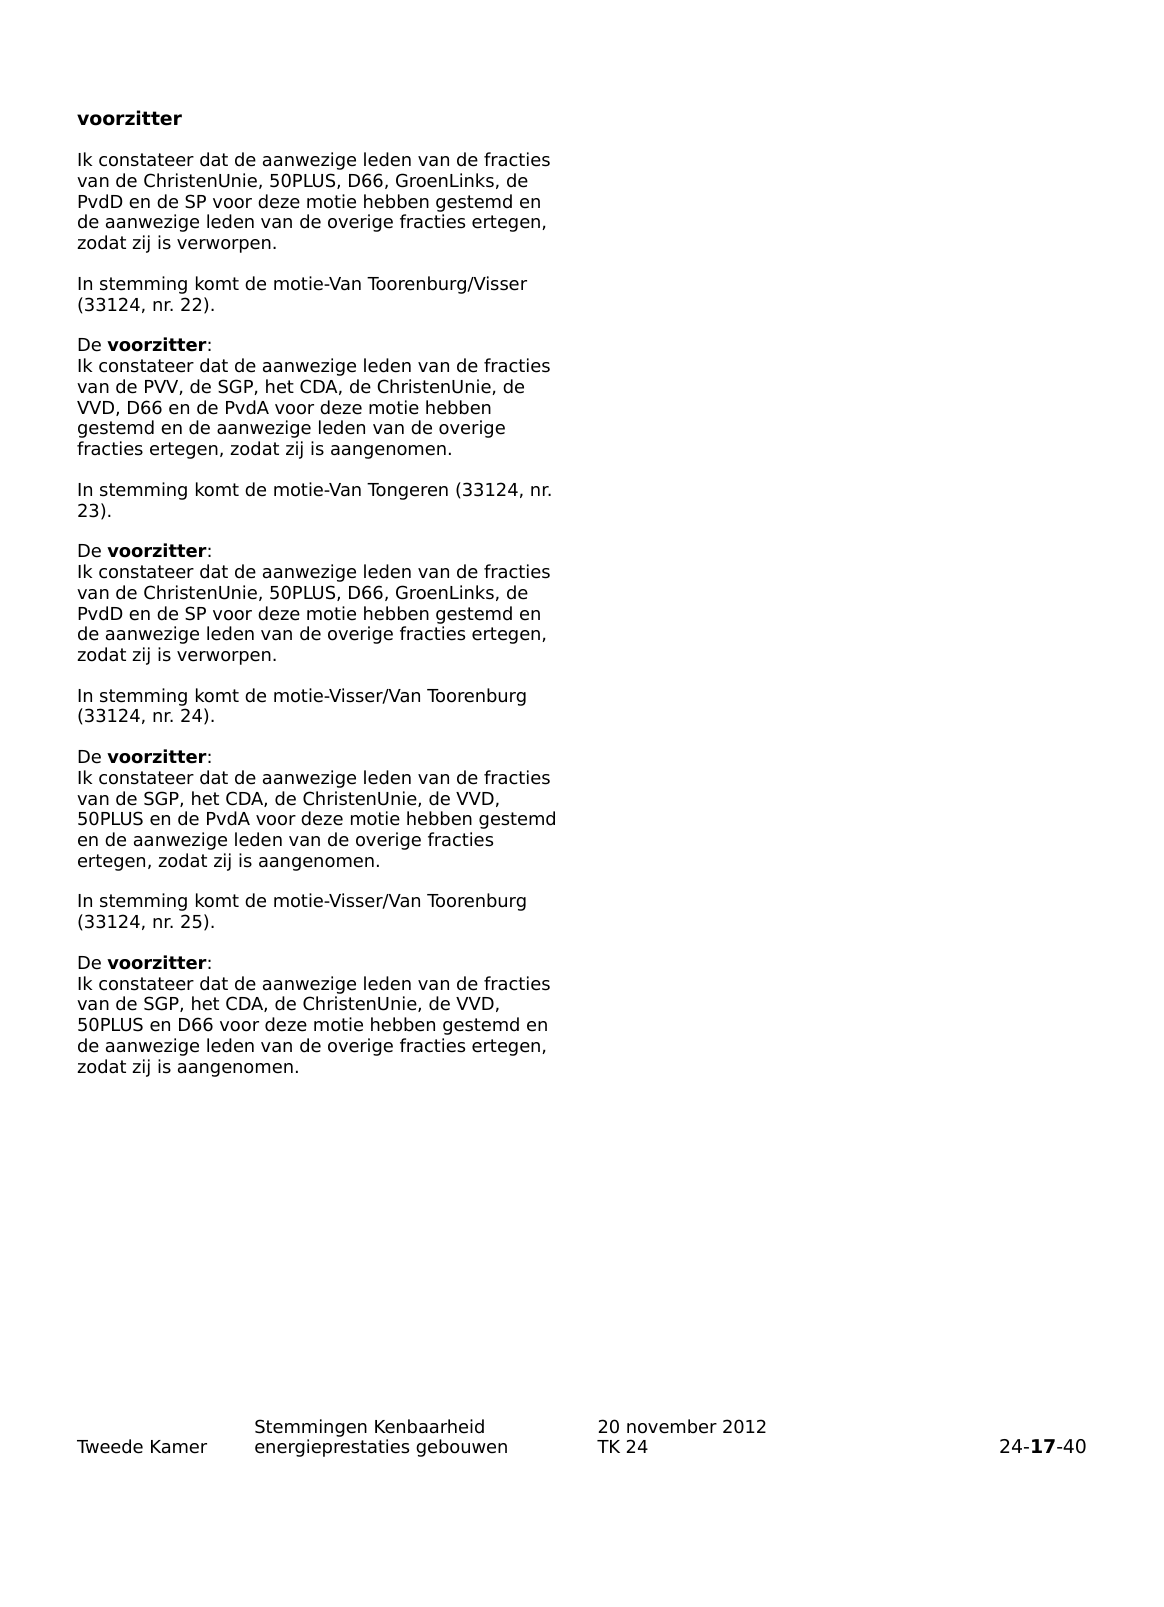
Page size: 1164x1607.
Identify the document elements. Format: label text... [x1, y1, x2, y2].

text In stemming komt de motie-Visser/Van Toorenburg (33124, nr. 24). [77, 686, 567, 727]
text In stemming komt de motie-Visser/Van Toorenburg (33124, nr. 25). [77, 891, 567, 933]
text In stemming komt de motie-Van Toorenburg/Visser (33124, nr. 22). [77, 274, 567, 315]
text In stemming komt de motie-Van Tongeren (33124, nr. 23). [77, 480, 567, 521]
text De voorzitter: [77, 953, 567, 973]
text Ik constateer dat de aanwezige leden van de fracties van de PVV, de SGP, het CDA, de ChristenUnie, de VVD, D66 en de PvdA voor deze motie hebben gestemd en de aanwezige leden van de overige fracties ertegen, zodat zij is aangenomen. [77, 356, 567, 460]
text Ik constateer dat de aanwezige leden van de fracties van de ChristenUnie, 50PLUS, D66, GroenLinks, de PvdD en de SP voor deze motie hebben gestemd en de aanwezige leden van de overige fracties ertegen, zodat zij is verworpen. [77, 150, 567, 254]
text Ik constateer dat de aanwezige leden van de fracties van de ChristenUnie, 50PLUS, D66, GroenLinks, de PvdD en de SP voor deze motie hebben gestemd en de aanwezige leden van de overige fracties ertegen, zodat zij is verworpen. [77, 562, 567, 666]
text Ik constateer dat de aanwezige leden van de fracties van de SGP, het CDA, de ChristenUnie, de VVD, 50PLUS en D66 voor deze motie hebben gestemd en de aanwezige leden van de overige fracties ertegen, zodat zij is aangenomen. [77, 973, 567, 1077]
text De voorzitter: [77, 541, 567, 562]
text Ik constateer dat de aanwezige leden van de fracties van de SGP, het CDA, de ChristenUnie, de VVD, 50PLUS en de PvdA voor deze motie hebben gestemd en de aanwezige leden van de overige fracties ertegen, zodat zij is aangenomen. [77, 768, 567, 871]
text De voorzitter: [77, 747, 567, 768]
text De voorzitter: [77, 335, 567, 356]
